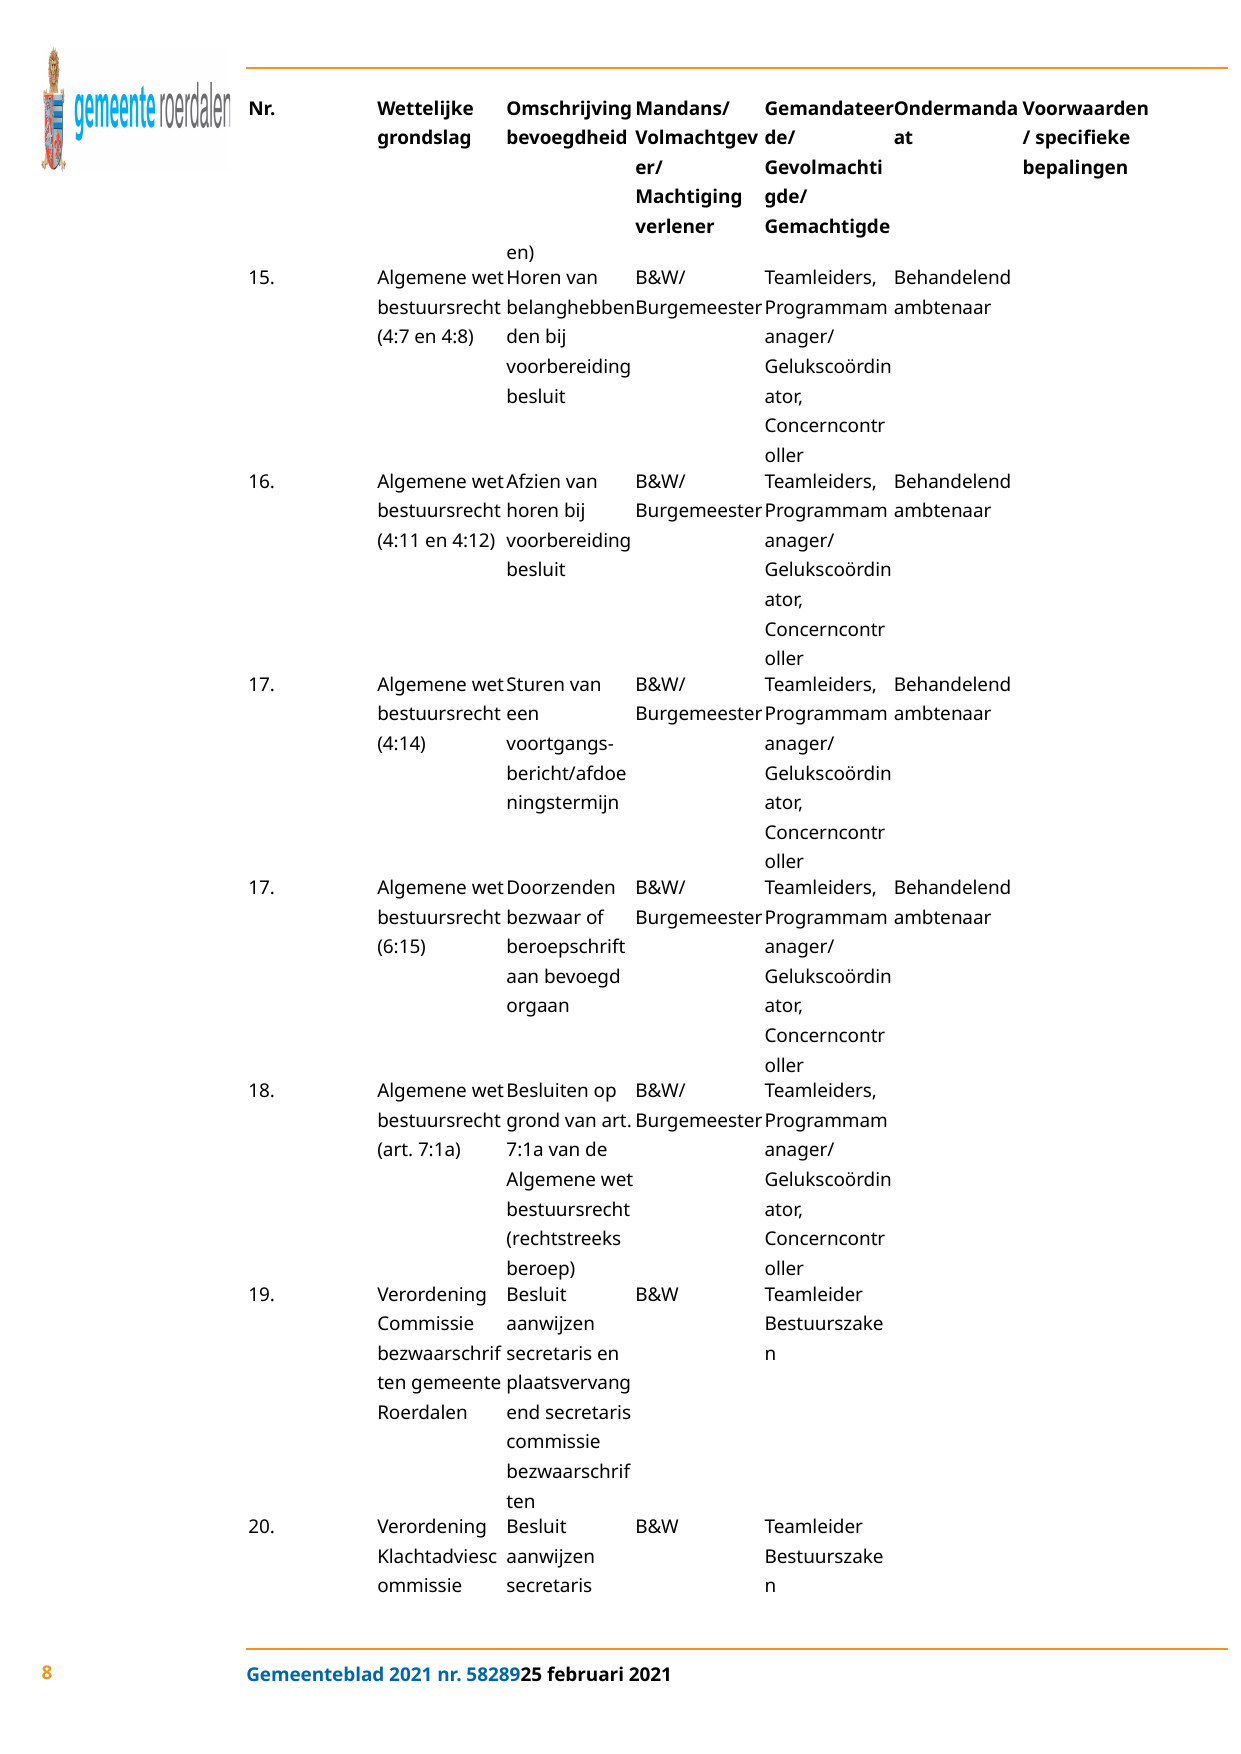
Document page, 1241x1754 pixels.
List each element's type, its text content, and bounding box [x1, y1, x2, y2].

table_cell 20. [248, 1514, 377, 1598]
table_cell Besluiten op grond van art. 7:1a van de Algemene wet bestuursrecht (rechtstreeks beroep) [506, 1078, 635, 1281]
table_cell Horen van belanghebbenden bij voorbereiding besluit [506, 265, 635, 468]
table_cell [894, 239, 1022, 264]
table_cell Besluit aanwijzen secretaris en plaatsvervangend secretaris commissie bezwaarschriften [506, 1281, 635, 1513]
table_cell Algemene wet bestuursrecht (4:11 en 4:12) [377, 468, 506, 671]
table_cell [1023, 468, 1152, 671]
table_cell B&W [635, 1514, 764, 1598]
table_cell Teamleiders, Programmamanager/Gelukscoördinator, Concerncontroller [764, 265, 893, 468]
table_cell Sturen van een voortgangs-bericht/afdoeningstermijn [506, 671, 635, 874]
table_cell [1023, 239, 1152, 264]
table_cell en) [506, 239, 635, 264]
table_cell [1023, 265, 1152, 468]
table_cell B&W [635, 1281, 764, 1513]
table_header Mandans/ Volmachtgever/ Machtiging verlener [635, 95, 764, 239]
table_cell Verordening Klachtadviescommissie [377, 1514, 506, 1598]
table_cell Doorzenden bezwaar of beroepschrift aan bevoegd orgaan [506, 874, 635, 1077]
table_cell Verordening Commissie bezwaarschriften gemeente Roerdalen [377, 1281, 506, 1513]
table_header Voorwaarden / specifieke bepalingen [1023, 95, 1152, 239]
table_header Ondermandaat [894, 95, 1022, 239]
table_cell 16. [248, 468, 377, 671]
table_cell 17. [248, 671, 377, 874]
table_cell Algemene wet bestuursrecht (art. 7:1a) [377, 1078, 506, 1281]
table_cell 17. [248, 874, 377, 1077]
table_cell 19. [248, 1281, 377, 1513]
table_cell [894, 1514, 1022, 1598]
table_cell [1023, 1281, 1152, 1513]
table_cell Behandelend ambtenaar [894, 468, 1022, 671]
table_cell Behandelend ambtenaar [894, 671, 1022, 874]
table_cell Besluit aanwijzen secretaris [506, 1514, 635, 1598]
table_cell 15. [248, 265, 377, 468]
table_cell [635, 239, 764, 264]
table_cell Algemene wet bestuursrecht (4:7 en 4:8) [377, 265, 506, 468]
table_cell Teamleiders, Programmamanager/Gelukscoördinator, Concerncontroller [764, 671, 893, 874]
table_cell [377, 239, 506, 264]
table_cell Teamleiders, Programmamanager/Gelukscoördinator, Concerncontroller [764, 1078, 893, 1281]
table_cell [894, 1281, 1022, 1513]
table_cell [248, 239, 377, 264]
table_cell [1023, 1078, 1152, 1281]
table_header Omschrijving bevoegdheid [506, 95, 635, 239]
table_cell Teamleider Bestuurszaken [764, 1514, 893, 1598]
table_cell Behandelend ambtenaar [894, 265, 1022, 468]
table_cell Algemene wet bestuursrecht (6:15) [377, 874, 506, 1077]
table_cell B&W/ Burgemeester [635, 468, 764, 671]
table_cell Behandelend ambtenaar [894, 874, 1022, 1077]
table_cell [1023, 874, 1152, 1077]
table_cell [764, 239, 893, 264]
table_header Gemandateerde/ Gevolmachtigde/ Gemachtigde [764, 95, 893, 239]
table_header Nr. [248, 95, 377, 239]
table_cell Afzien van horen bij voorbereiding besluit [506, 468, 635, 671]
table_cell B&W/ Burgemeester [635, 671, 764, 874]
table_cell [1023, 671, 1152, 874]
table_cell Teamleiders, Programmamanager/Gelukscoördinator, Concerncontroller [764, 874, 893, 1077]
table_cell B&W/ Burgemeester [635, 1078, 764, 1281]
table_cell B&W/ Burgemeester [635, 265, 764, 468]
table_cell B&W/ Burgemeester [635, 874, 764, 1077]
table_cell Teamleider Bestuurszaken [764, 1281, 893, 1513]
table_cell [894, 1078, 1022, 1281]
table_cell Algemene wet bestuursrecht (4:14) [377, 671, 506, 874]
table_cell 18. [248, 1078, 377, 1281]
table_cell Teamleiders, Programmamanager/Gelukscoördinator, Concerncontroller [764, 468, 893, 671]
table_cell [1023, 1514, 1152, 1598]
table_header Wettelijke grondslag [377, 95, 506, 239]
picture [41, 47, 231, 172]
